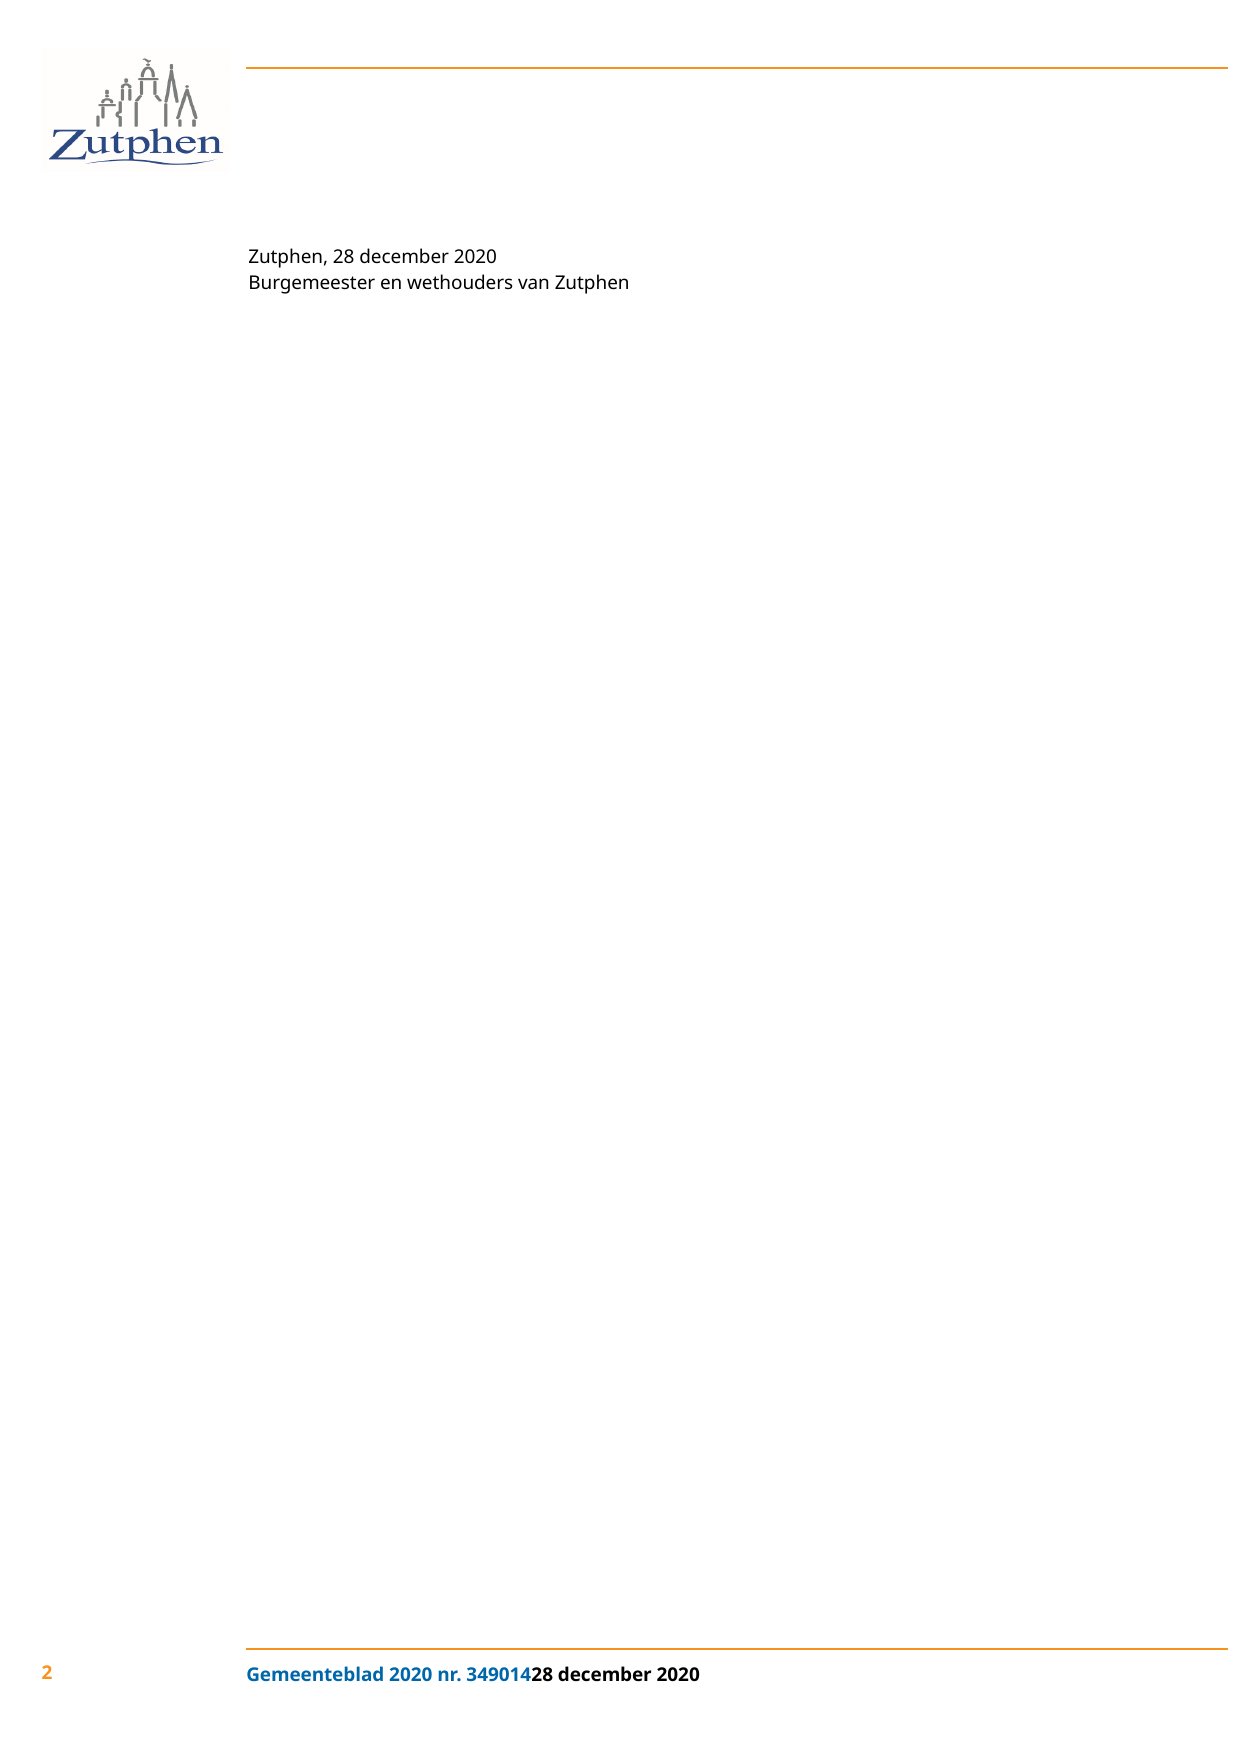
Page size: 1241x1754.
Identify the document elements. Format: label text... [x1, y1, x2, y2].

picture [41, 47, 231, 172]
text Zutphen, 28 december 2020 [248, 243, 1152, 269]
text Burgemeester en wethouders van Zutphen [248, 269, 1152, 295]
